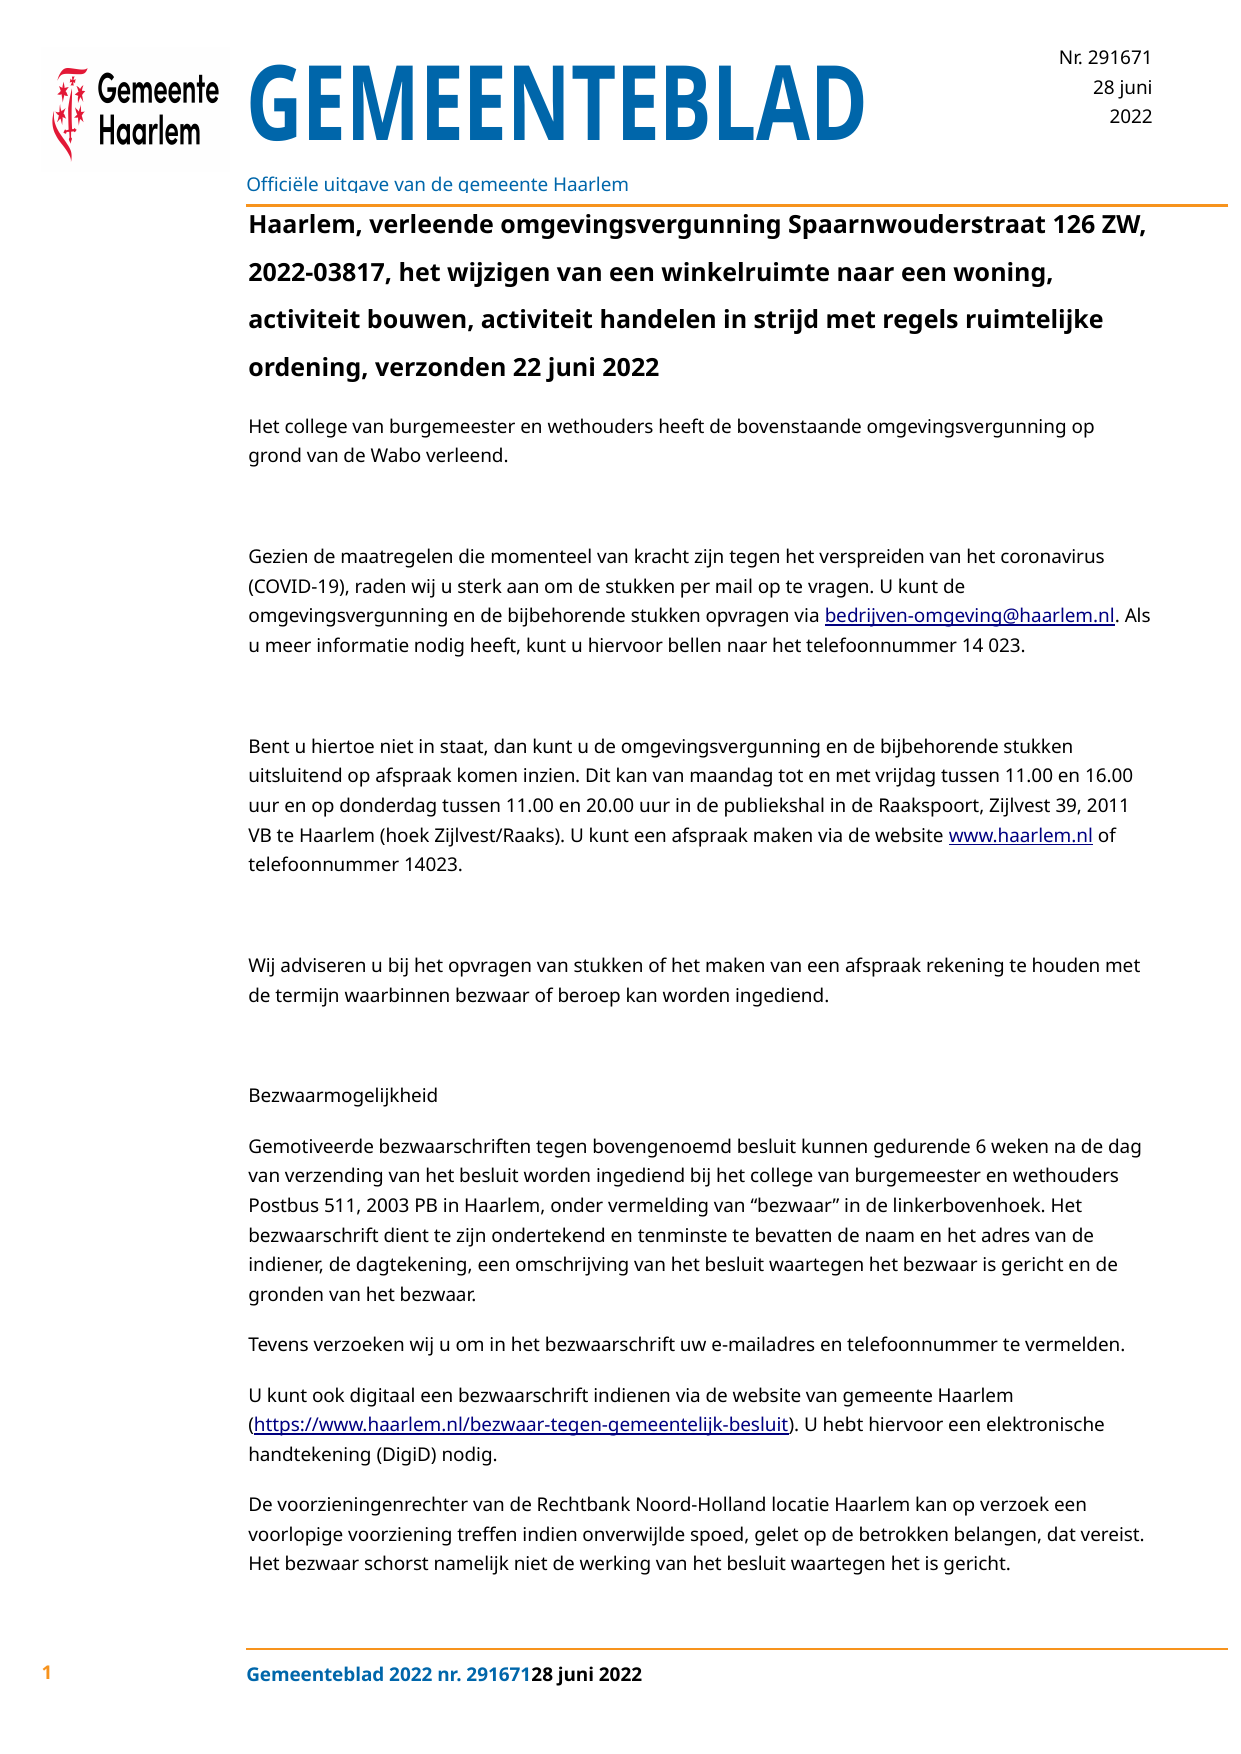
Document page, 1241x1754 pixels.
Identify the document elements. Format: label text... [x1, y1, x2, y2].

text Het college van burgemeester en wethouders heeft de bovenstaande omgevingsvergunning op grond van de Wabo verleend. [248, 413, 1152, 468]
text Gemotiveerde bezwaarschriften tegen bovengenoemd besluit kunnen gedurende 6 weken na de dag van verzending van het besluit worden ingediend bij het college van burgemeester en wethouders Postbus 511, 2003 PB in Haarlem, onder vermelding van “bezwaar” in de linkerbovenhoek. Het bezwaarschrift dient te zijn ondertekend en tenminste te bevatten de naam en het adres van de indiener, de dagtekening, een omschrijving van het besluit waartegen het bezwaar is gericht en de gronden van het bezwaar. [248, 1133, 1152, 1307]
text Bent u hiertoe niet in staat, dan kunt u de omgevingsvergunning en de bijbehorende stukken uitsluitend op afspraak komen inzien. Dit kan van maandag tot en met vrijdag tussen 11.00 en 16.00 uur en op donderdag tussen 11.00 en 20.00 uur in de publiekshal in de Raakspoort, Zijlvest 39, 2011 VB te Haarlem (hoek Zijlvest/Raaks). U kunt een afspraak maken via de website www.haarlem.nl of telefoonnummer 14023. [248, 733, 1152, 877]
text Gezien de maatregelen die momenteel van kracht zijn tegen het verspreiden van het coronavirus (COVID-19), raden wij u sterk aan om de stukken per mail op te vragen. U kunt de omgevingsvergunning en de bijbehorende stukken opvragen via bedrijven-omgeving@haarlem.nl. Als u meer informatie nodig heeft, kunt u hiervoor bellen naar het telefoonnummer 14 023. [248, 543, 1152, 658]
text Haarlem, verleende omgevingsvergunning Spaarnwouderstraat 126 ZW, 2022-03817, het wijzigen van een winkelruimte naar een woning, activiteit bouwen, activiteit handelen in strijd met regels ruimtelijke ordening, verzonden 22 juni 2022 [248, 207, 1152, 384]
text U kunt ook digitaal een bezwaarschrift indienen via de website van gemeente Haarlem (https://www.haarlem.nl/bezwaar-tegen-gemeentelijk-besluit). U hebt hiervoor een elektronische handtekening (DigiD) nodig. [248, 1382, 1152, 1467]
text Tevens verzoeken wij u om in het bezwaarschrift uw e-mailadres en telefoonnummer te vermelden. [248, 1331, 1152, 1357]
picture [41, 47, 231, 172]
text De voorzieningenrechter van de Rechtbank Noord-Holland locatie Haarlem kan op verzoek een voorlopige voorziening treffen indien onverwijlde spoed, gelet op de betrokken belangen, dat vereist. Het bezwaar schorst namelijk niet de werking van het besluit waartegen het is gericht. [248, 1491, 1152, 1576]
text Wij adviseren u bij het opvragen van stukken of het maken van een afspraak rekening te houden met de termijn waarbinnen bezwaar of beroep kan worden ingediend. [248, 952, 1152, 1008]
text Bezwaarmogelijkheid [248, 1083, 1152, 1108]
